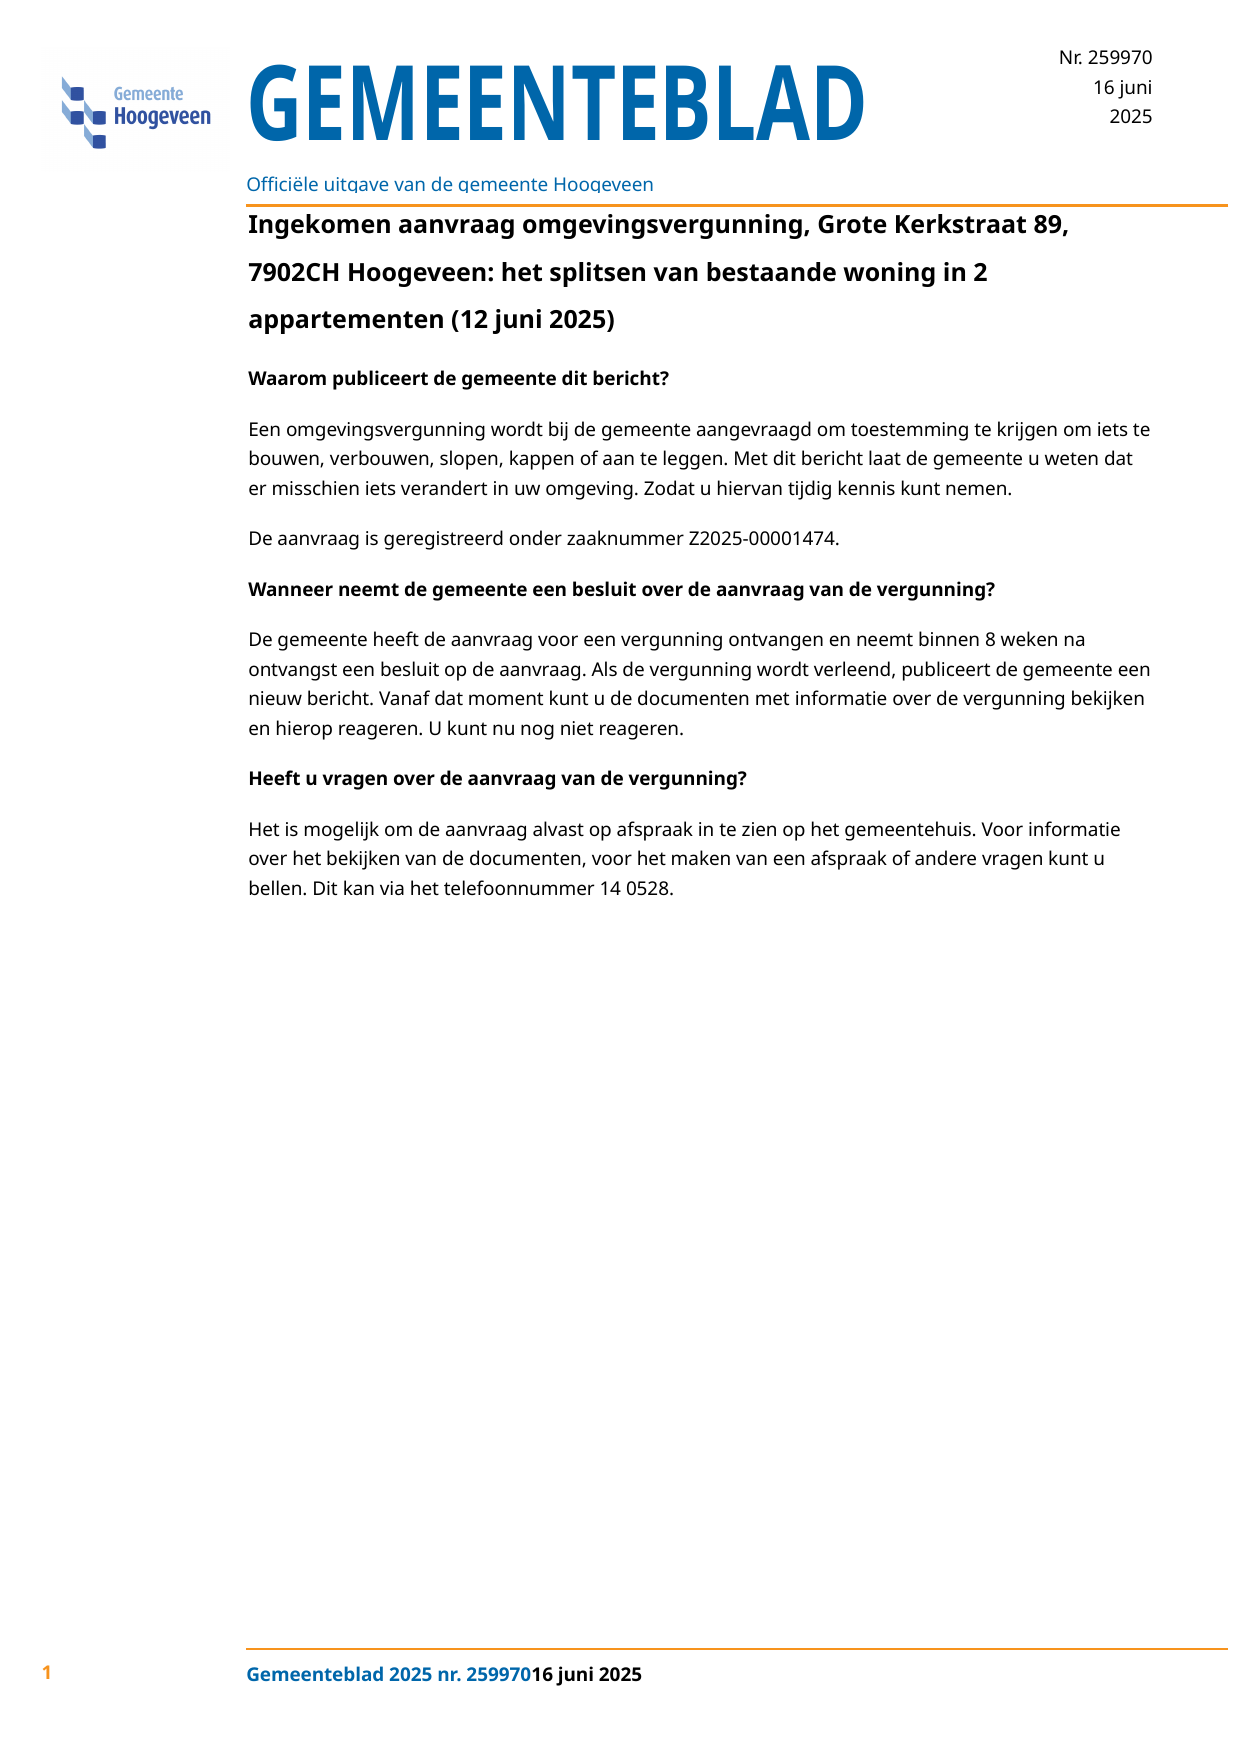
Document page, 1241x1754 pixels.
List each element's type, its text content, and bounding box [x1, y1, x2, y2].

text Heeft u vragen over de aanvraag van de vergunning? [248, 766, 1152, 791]
picture [41, 47, 231, 172]
text De aanvraag is geregistreerd onder zaaknummer Z2025-00001474. [248, 526, 1152, 551]
text De gemeente heeft de aanvraag voor een vergunning ontvangen en neemt binnen 8 weken na ontvangst een besluit op de aanvraag. Als de vergunning wordt verleend, publiceert de gemeente een nieuw bericht. Vanaf dat moment kunt u de documenten met informatie over de vergunning bekijken en hierop reageren. U kunt nu nog niet reageren. [248, 626, 1152, 741]
text Een omgevingsvergunning wordt bij de gemeente aangevraagd om toestemming te krijgen om iets te bouwen, verbouwen, slopen, kappen of aan te leggen. Met dit bericht laat de gemeente u weten dat er misschien iets verandert in uw omgeving. Zodat u hiervan tijdig kennis kunt nemen. [248, 416, 1152, 501]
text Het is mogelijk om de aanvraag alvast op afspraak in te zien op het gemeentehuis. Voor informatie over het bekijken van de documenten, voor het maken van een afspraak of andere vragen kunt u bellen. Dit kan via het telefoonnummer 14 0528. [248, 816, 1152, 901]
text Wanneer neemt de gemeente een besluit over de aanvraag van de vergunning? [248, 576, 1152, 602]
text Waarom publiceert de gemeente dit bericht? [248, 366, 1152, 391]
text Ingekomen aanvraag omgevingsvergunning, Grote Kerkstraat 89, 7902CH Hoogeveen: het splitsen van bestaande woning in 2 appartementen (12 juni 2025) [248, 207, 1152, 336]
